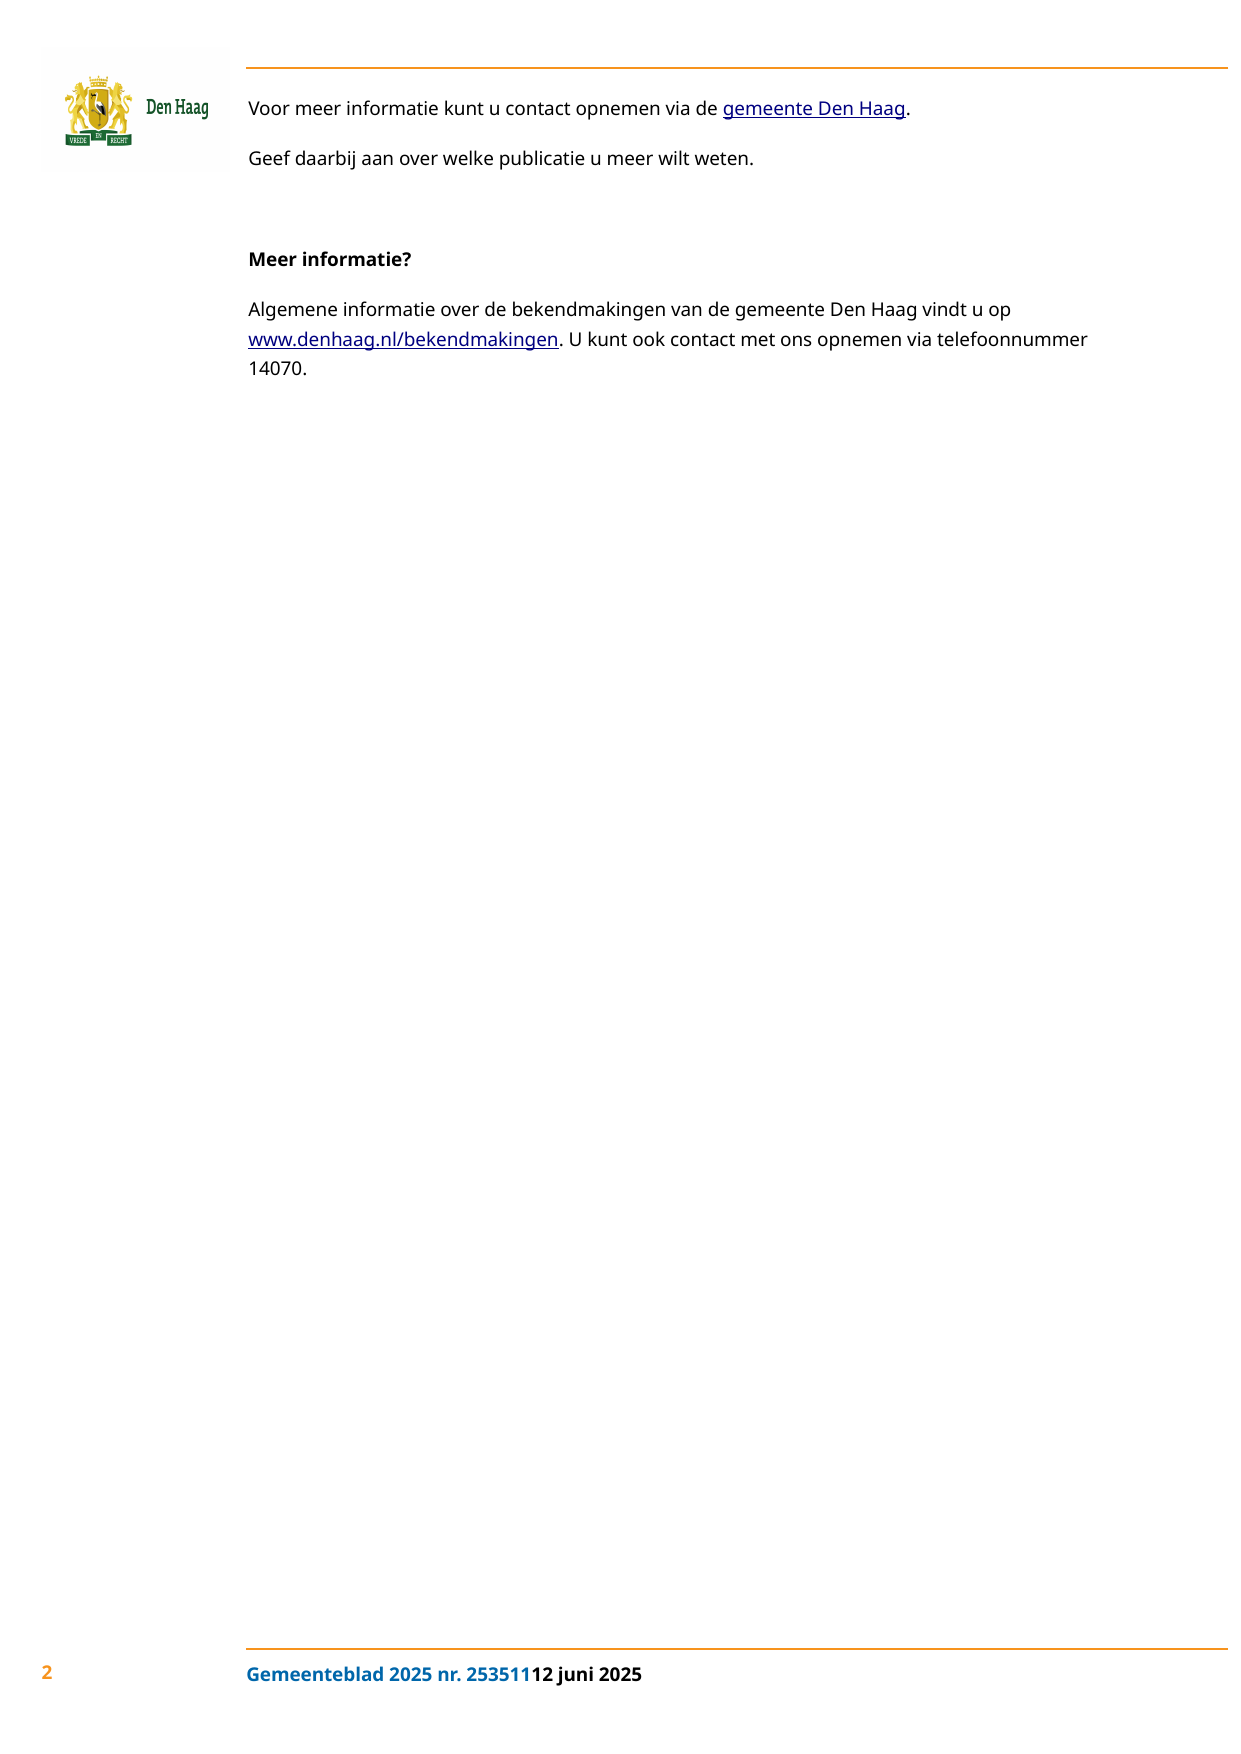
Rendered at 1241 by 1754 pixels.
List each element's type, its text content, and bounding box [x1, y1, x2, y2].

text Voor meer informatie kunt u contact opnemen via de gemeente Den Haag. [248, 95, 1152, 121]
text Geef daarbij aan over welke publicatie u meer wilt weten. [248, 145, 1152, 171]
picture [41, 47, 231, 172]
text Algemene informatie over de bekendmakingen van de gemeente Den Haag vindt u op www.denhaag.nl/bekendmakingen. U kunt ook contact met ons opnemen via telefoonnummer 14070. [248, 296, 1152, 381]
text Meer informatie? [248, 246, 1152, 272]
